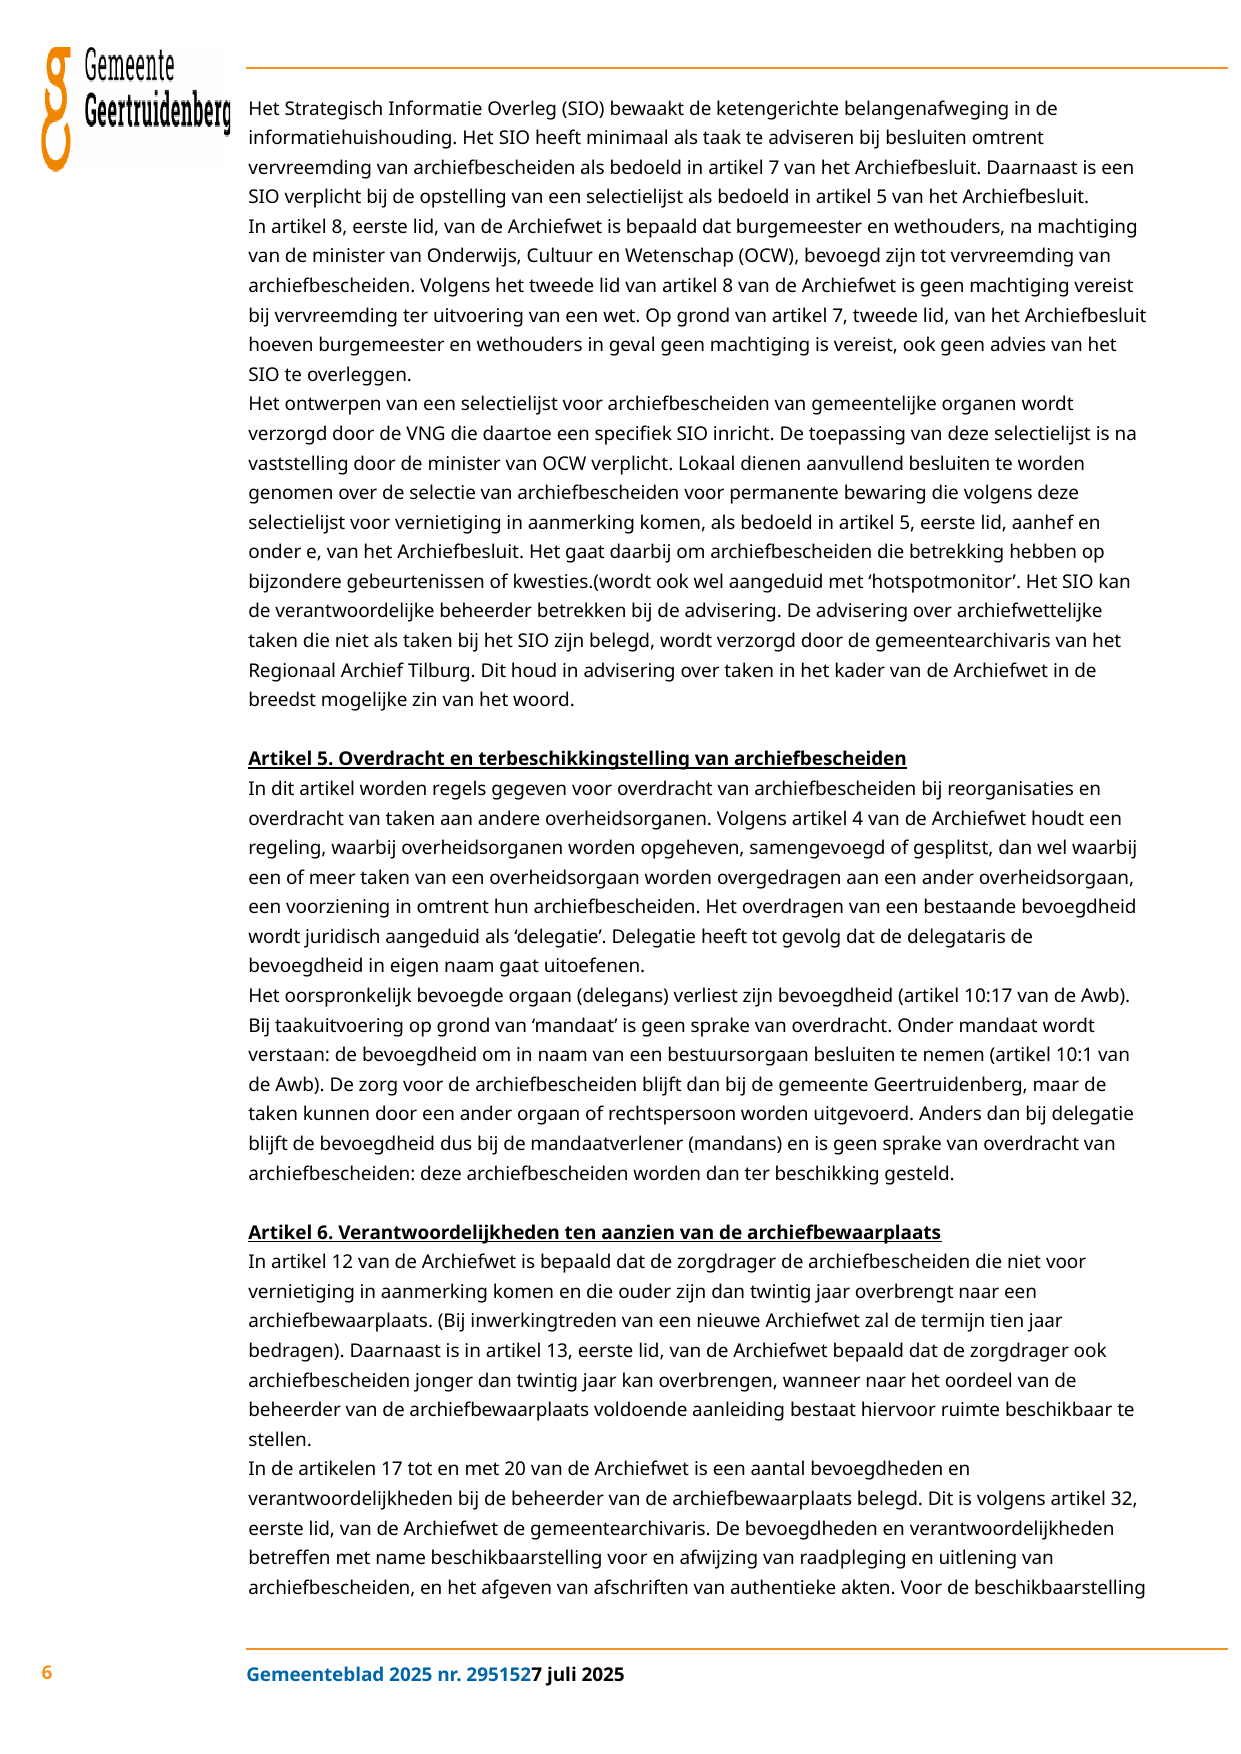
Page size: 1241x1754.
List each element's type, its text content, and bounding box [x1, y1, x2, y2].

text In dit artikel worden regels gegeven voor overdracht van archiefbescheiden bij reorganisaties en overdracht van taken aan andere overheidsorganen. Volgens artikel 4 van de Archiefwet houdt een regeling, waarbij overheidsorganen worden opgeheven, samengevoegd of gesplitst, dan wel waarbij een of meer taken van een overheidsorgaan worden overgedragen aan een ander overheidsorgaan, een voorziening in omtrent hun archiefbescheiden. Het overdragen van een bestaande bevoegdheid wordt juridisch aangeduid als ‘delegatie’. Delegatie heeft tot gevolg dat de delegataris de bevoegdheid in eigen naam gaat uitoefenen. [248, 775, 1152, 978]
picture [41, 47, 231, 172]
text Het oorspronkelijk bevoegde orgaan (delegans) verliest zijn bevoegdheid (artikel 10:17 van de Awb). [248, 982, 1152, 1008]
text Het ontwerpen van een selectielijst voor archiefbescheiden van gemeentelijke organen wordt verzorgd door de VNG die daartoe een specifiek SIO inricht. De toepassing van deze selectielijst is na vaststelling door de minister van OCW verplicht. Lokaal dienen aanvullend besluiten te worden genomen over de selectie van archiefbescheiden voor permanente bewaring die volgens deze selectielijst voor vernietiging in aanmerking komen, als bedoeld in artikel 5, eerste lid, aanhef en onder e, van het Archiefbesluit. Het gaat daarbij om archiefbescheiden die betrekking hebben op bijzondere gebeurtenissen of kwesties.(wordt ook wel aangeduid met ‘hotspotmonitor’. Het SIO kan de verantwoordelijke beheerder betrekken bij de advisering. De advisering over archiefwettelijke taken die niet als taken bij het SIO zijn belegd, wordt verzorgd door de gemeentearchivaris van het Regionaal Archief Tilburg. Dit houd in advisering over taken in het kader van de Archiefwet in de breedst mogelijke zin van het woord. [248, 391, 1152, 712]
text In de artikelen 17 tot en met 20 van de Archiefwet is een aantal bevoegdheden en verantwoordelijkheden bij de beheerder van de archiefbewaarplaats belegd. Dit is volgens artikel 32, eerste lid, van de Archiefwet de gemeentearchivaris. De bevoegdheden en verantwoordelijkheden betreffen met name beschikbaarstelling voor en afwijzing van raadpleging en uitlening van archiefbescheiden, en het afgeven van afschriften van authentieke akten. Voor de beschikbaarstelling [248, 1456, 1152, 1600]
text Artikel 6. Verantwoordelijkheden ten aanzien van de archiefbewaarplaats [248, 1219, 1152, 1245]
text Artikel 5. Overdracht en terbeschikkingstelling van archiefbescheiden [248, 746, 1152, 771]
text In artikel 12 van de Archiefwet is bepaald dat de zorgdrager de archiefbescheiden die niet voor vernietiging in aanmerking komen en die ouder zijn dan twintig jaar overbrengt naar een archiefbewaarplaats. (Bij inwerkingtreden van een nieuwe Archiefwet zal de termijn tien jaar bedragen). Daarnaast is in artikel 13, eerste lid, van de Archiefwet bepaald dat de zorgdrager ook archiefbescheiden jonger dan twintig jaar kan overbrengen, wanneer naar het oordeel van de beheerder van de archiefbewaarplaats voldoende aanleiding bestaat hiervoor ruimte beschikbaar te stellen. [248, 1248, 1152, 1452]
text Het Strategisch Informatie Overleg (SIO) bewaakt de ketengerichte belangenafweging in de informatiehuishouding. Het SIO heeft minimaal als taak te adviseren bij besluiten omtrent vervreemding van archiefbescheiden als bedoeld in artikel 7 van het Archiefbesluit. Daarnaast is een SIO verplicht bij de opstelling van een selectielijst als bedoeld in artikel 5 van het Archiefbesluit. [248, 95, 1152, 209]
text Bij taakuitvoering op grond van ‘mandaat’ is geen sprake van overdracht. Onder mandaat wordt verstaan: de bevoegdheid om in naam van een bestuursorgaan besluiten te nemen (artikel 10:1 van de Awb). De zorg voor de archiefbescheiden blijft dan bij de gemeente Geertruidenberg, maar de taken kunnen door een ander orgaan of rechtspersoon worden uitgevoerd. Anders dan bij delegatie blijft de bevoegdheid dus bij de mandaatverlener (mandans) en is geen sprake van overdracht van archiefbescheiden: deze archiefbescheiden worden dan ter beschikking gesteld. [248, 1012, 1152, 1186]
text In artikel 8, eerste lid, van de Archiefwet is bepaald dat burgemeester en wethouders, na machtiging van de minister van Onderwijs, Cultuur en Wetenschap (OCW), bevoegd zijn tot vervreemding van archiefbescheiden. Volgens het tweede lid van artikel 8 van de Archiefwet is geen machtiging vereist bij vervreemding ter uitvoering van een wet. Op grond van artikel 7, tweede lid, van het Archiefbesluit hoeven burgemeester en wethouders in geval geen machtiging is vereist, ook geen advies van het SIO te overleggen. [248, 213, 1152, 387]
